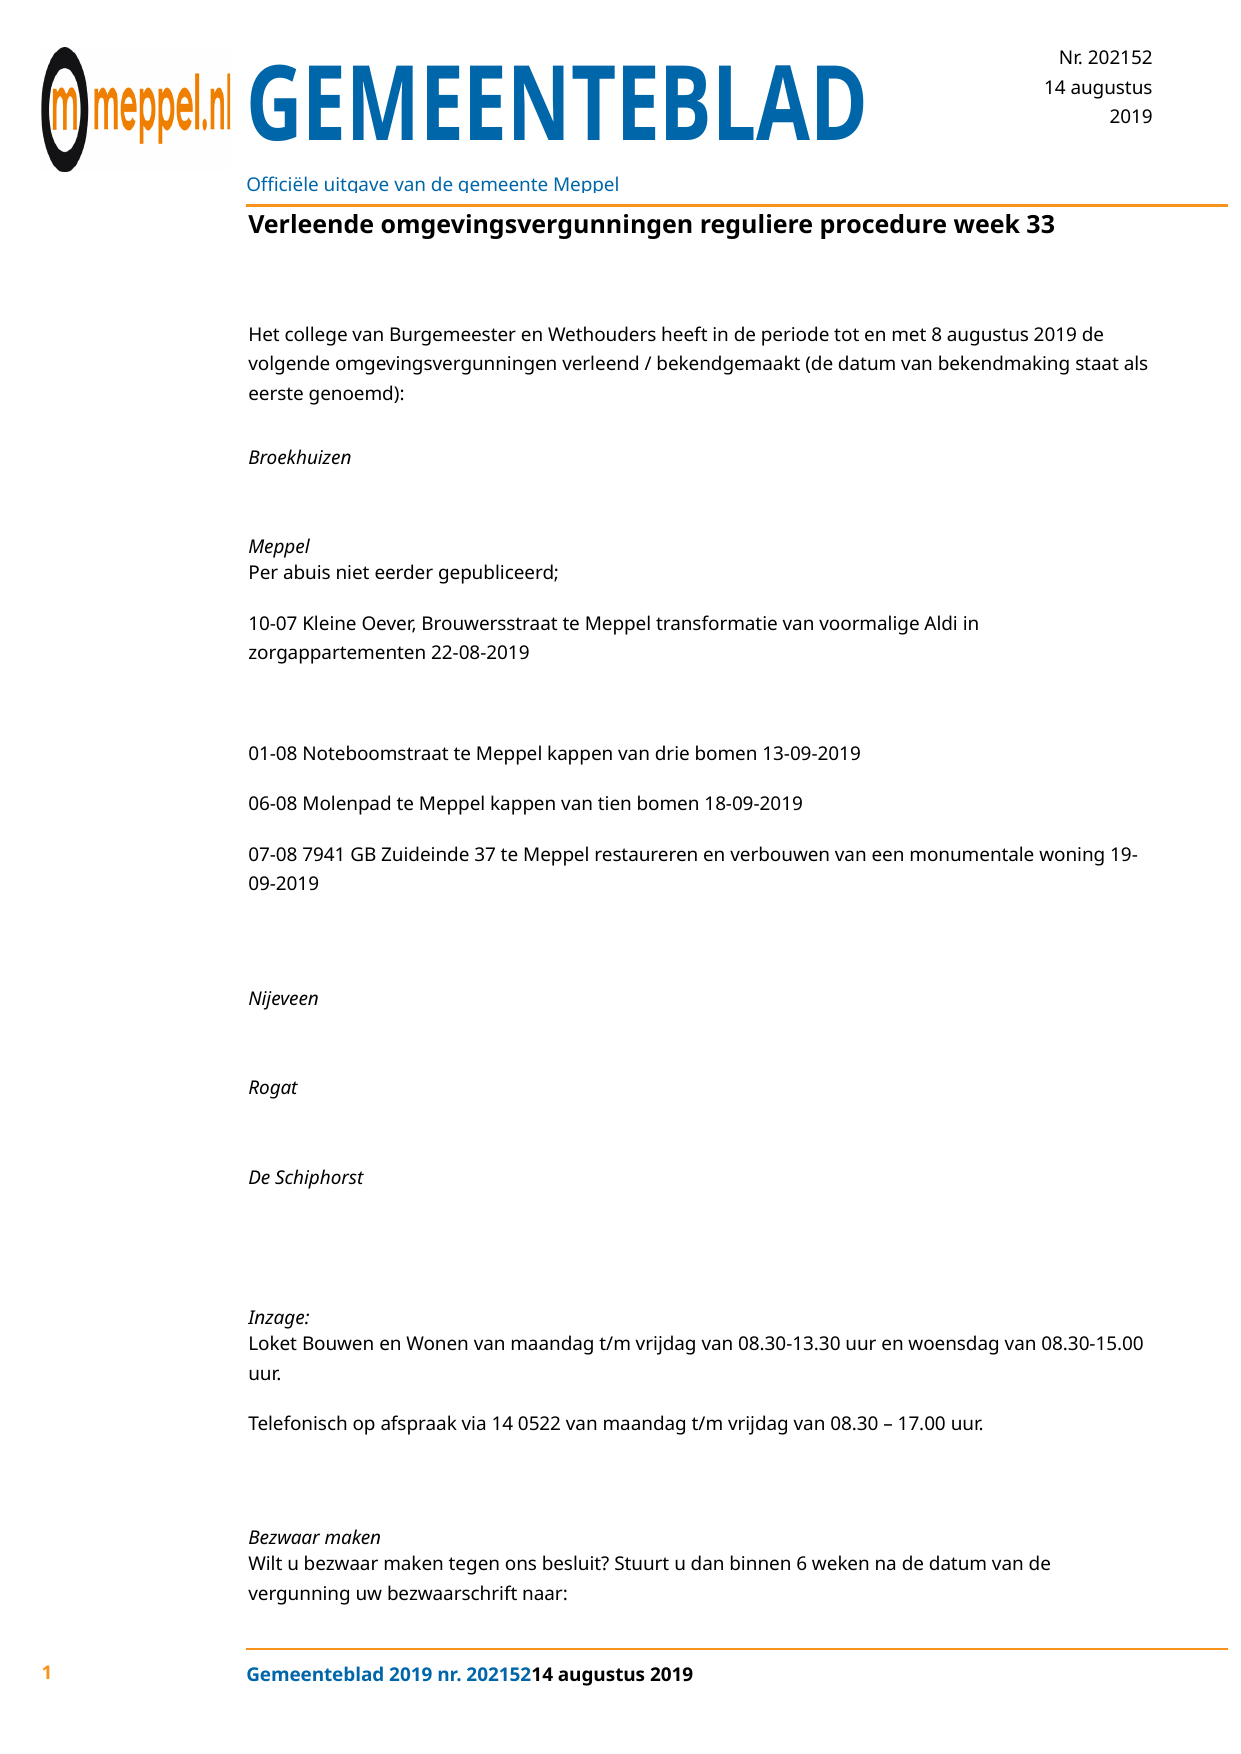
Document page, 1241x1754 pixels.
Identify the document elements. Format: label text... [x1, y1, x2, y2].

text 10-07 Kleine Oever, Brouwersstraat te Meppel transformatie van voormalige Aldi in zorgappartementen 22-08-2019 [248, 610, 1152, 665]
picture [41, 47, 231, 172]
text Wilt u bezwaar maken tegen ons besluit? Stuurt u dan binnen 6 weken na de datum van de vergunning uw bezwaarschrift naar: [248, 1550, 1152, 1606]
text Verleende omgevingsvergunningen reguliere procedure week 33 [248, 207, 1152, 241]
text Rogat [248, 1074, 1152, 1100]
text Broekhuizen [248, 444, 1152, 469]
text 07-08 7941 GB Zuideinde 37 te Meppel restaureren en verbouwen van een monumentale woning 19-09-2019 [248, 841, 1152, 896]
text Het college van Burgemeester en Wethouders heeft in de periode tot en met 8 augustus 2019 de volgende omgevingsvergunningen verleend / bekendgemaakt (de datum van bekendmaking staat als eerste genoemd): [248, 321, 1152, 406]
text Nijeveen [248, 985, 1152, 1011]
text Inzage: [248, 1304, 1152, 1330]
text Per abuis niet eerder gepubliceerd; [248, 559, 1152, 585]
text De Schiphorst [248, 1164, 1152, 1190]
text Loket Bouwen en Wonen van maandag t/m vrijdag van 08.30-13.30 uur en woensdag van 08.30-15.00 uur. [248, 1330, 1152, 1385]
text 01-08 Noteboomstraat te Meppel kappen van drie bomen 13-09-2019 [248, 740, 1152, 766]
text Telefonisch op afspraak via 14 0522 van maandag t/m vrijdag van 08.30 – 17.00 uur. [248, 1410, 1152, 1436]
text Meppel [248, 533, 1152, 559]
text Bezwaar maken [248, 1524, 1152, 1550]
text 06-08 Molenpad te Meppel kappen van tien bomen 18-09-2019 [248, 791, 1152, 816]
